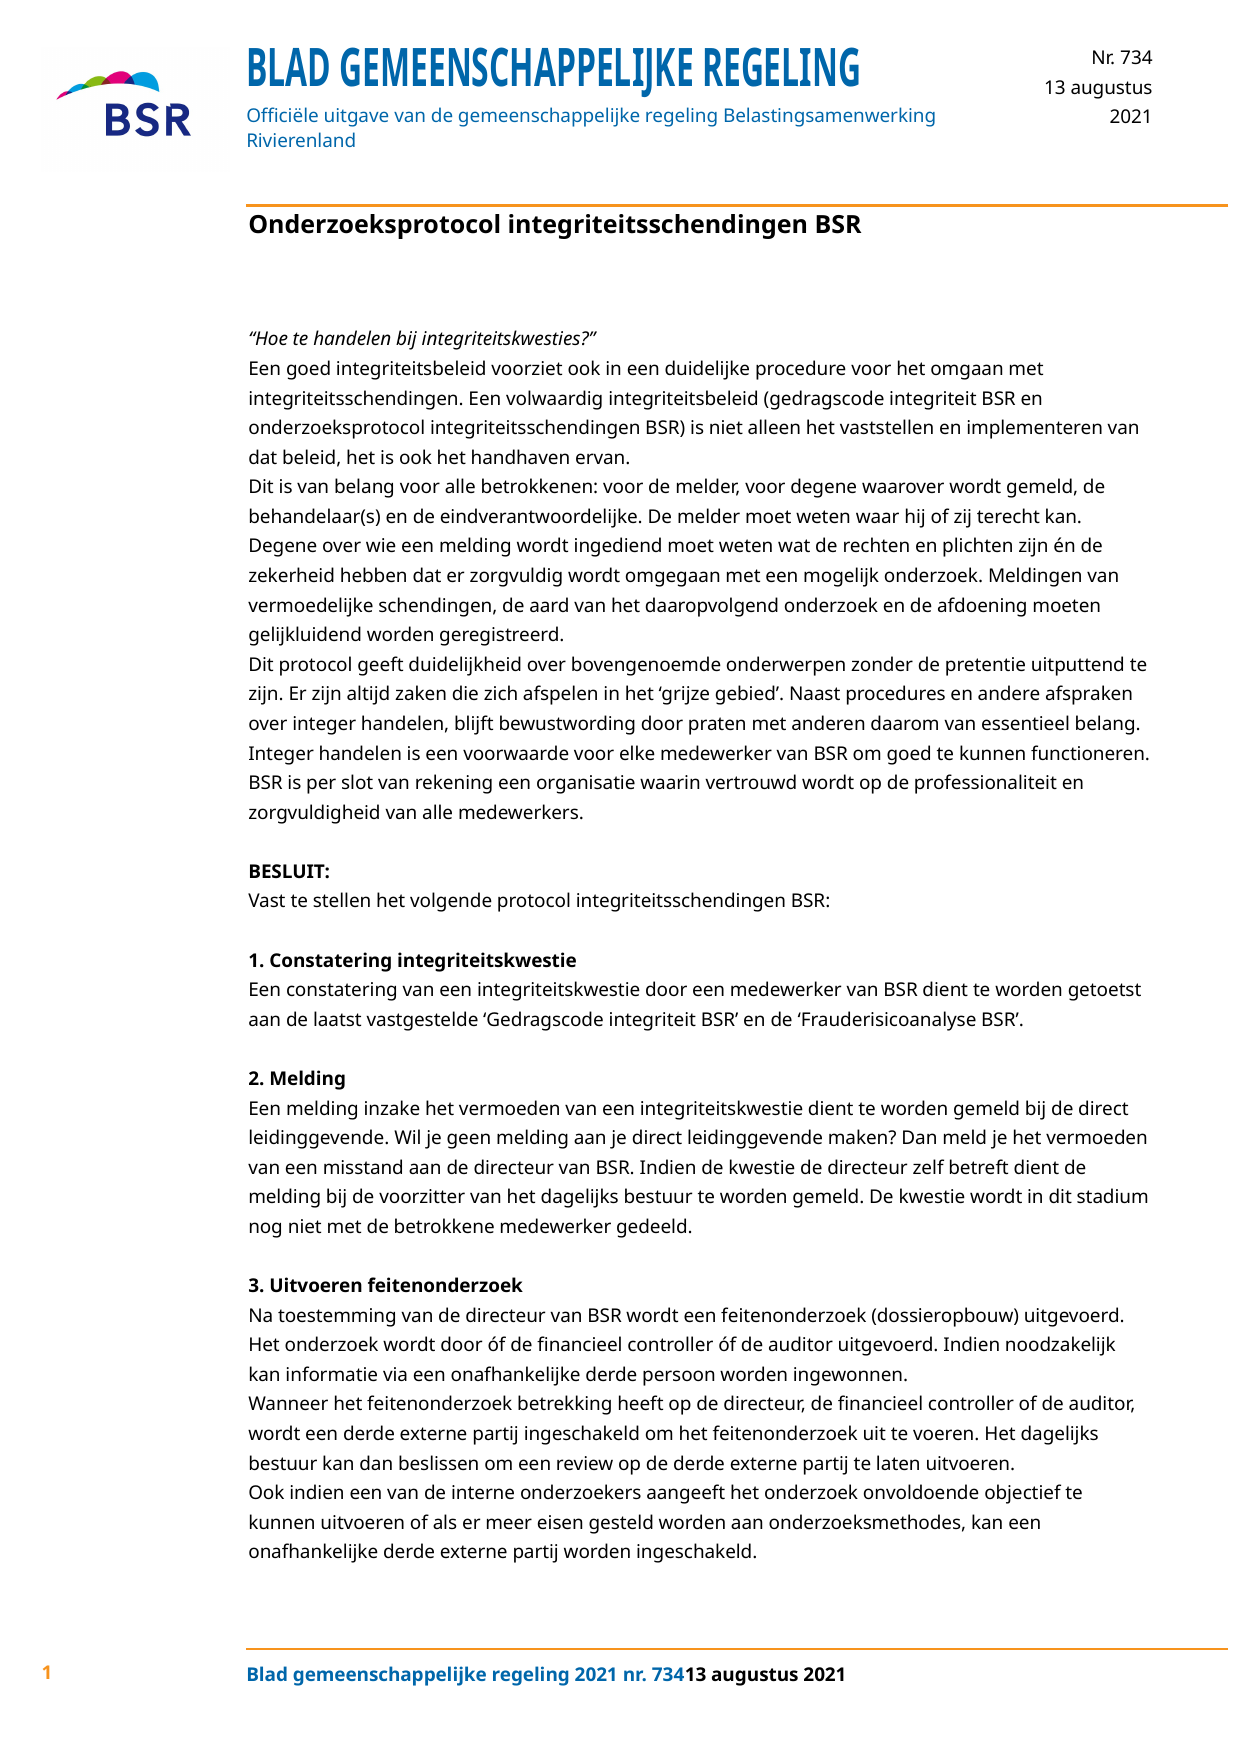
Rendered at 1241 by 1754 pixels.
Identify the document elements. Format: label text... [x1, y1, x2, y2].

text 1. Constatering integriteitskwestie [248, 947, 1152, 973]
text Dit protocol geeft duidelijkheid over bovengenoemde onderwerpen zonder de pretentie uitputtend te zijn. Er zijn altijd zaken die zich afspelen in het ‘grijze gebied’. Naast procedures en andere afspraken over integer handelen, blijft bewustwording door praten met anderen daarom van essentieel belang. Integer handelen is een voorwaarde voor elke medewerker van BSR om goed te kunnen functioneren. [248, 651, 1152, 766]
text Onderzoeksprotocol integriteitsschendingen BSR [248, 207, 1152, 241]
text “Hoe te handelen bij integriteitskwesties?” [248, 326, 1152, 351]
text BESLUIT: [248, 858, 1152, 884]
text 2. Melding [248, 1065, 1152, 1091]
text Een constatering van een integriteitskwestie door een medewerker van BSR dient te worden getoetst aan de laatst vastgestelde ‘Gedragscode integriteit BSR’ en de ‘Frauderisicoanalyse BSR’. [248, 976, 1152, 1032]
text Vast te stellen het volgende protocol integriteitsschendingen BSR: [248, 888, 1152, 913]
text Een melding inzake het vermoeden van een integriteitskwestie dient te worden gemeld bij de direct leidinggevende. Wil je geen melding aan je direct leidinggevende maken? Dan meld je het vermoeden van een misstand aan de directeur van BSR. Indien de kwestie de directeur zelf betreft dient de melding bij de voorzitter van het dagelijks bestuur te worden gemeld. De kwestie wordt in dit stadium nog niet met de betrokkene medewerker gedeeld. [248, 1095, 1152, 1239]
text 3. Uitvoeren feitenonderzoek [248, 1272, 1152, 1298]
text Wanneer het feitenonderzoek betrekking heeft op de directeur, de financieel controller of de auditor, wordt een derde externe partij ingeschakeld om het feitenonderzoek uit te voeren. Het dagelijks bestuur kan dan beslissen om een review op de derde externe partij te laten uitvoeren. [248, 1391, 1152, 1476]
text BSR is per slot van rekening een organisatie waarin vertrouwd wordt op de professionaliteit en zorgvuldigheid van alle medewerkers. [248, 769, 1152, 825]
picture [41, 47, 231, 172]
text Dit is van belang voor alle betrokkenen: voor de melder, voor degene waarover wordt gemeld, de behandelaar(s) en de eindverantwoordelijke. De melder moet weten waar hij of zij terecht kan. Degene over wie een melding wordt ingediend moet weten wat de rechten en plichten zijn én de zekerheid hebben dat er zorgvuldig wordt omgegaan met een mogelijk onderzoek. Meldingen van vermoedelijke schendingen, de aard van het daaropvolgend onderzoek en de afdoening moeten gelijkluidend worden geregistreerd. [248, 473, 1152, 647]
text Ook indien een van de interne onderzoekers aangeeft het onderzoek onvoldoende objectief te kunnen uitvoeren of als er meer eisen gesteld worden aan onderzoeksmethodes, kan een onafhankelijke derde externe partij worden ingeschakeld. [248, 1479, 1152, 1564]
text Een goed integriteitsbeleid voorziet ook in een duidelijke procedure voor het omgaan met integriteitsschendingen. Een volwaardig integriteitsbeleid (gedragscode integriteit BSR en onderzoeksprotocol integriteitsschendingen BSR) is niet alleen het vaststellen en implementeren van dat beleid, het is ook het handhaven ervan. [248, 355, 1152, 470]
text Na toestemming van de directeur van BSR wordt een feitenonderzoek (dossieropbouw) uitgevoerd. Het onderzoek wordt door óf de financieel controller óf de auditor uitgevoerd. Indien noodzakelijk kan informatie via een onafhankelijke derde persoon worden ingewonnen. [248, 1302, 1152, 1387]
